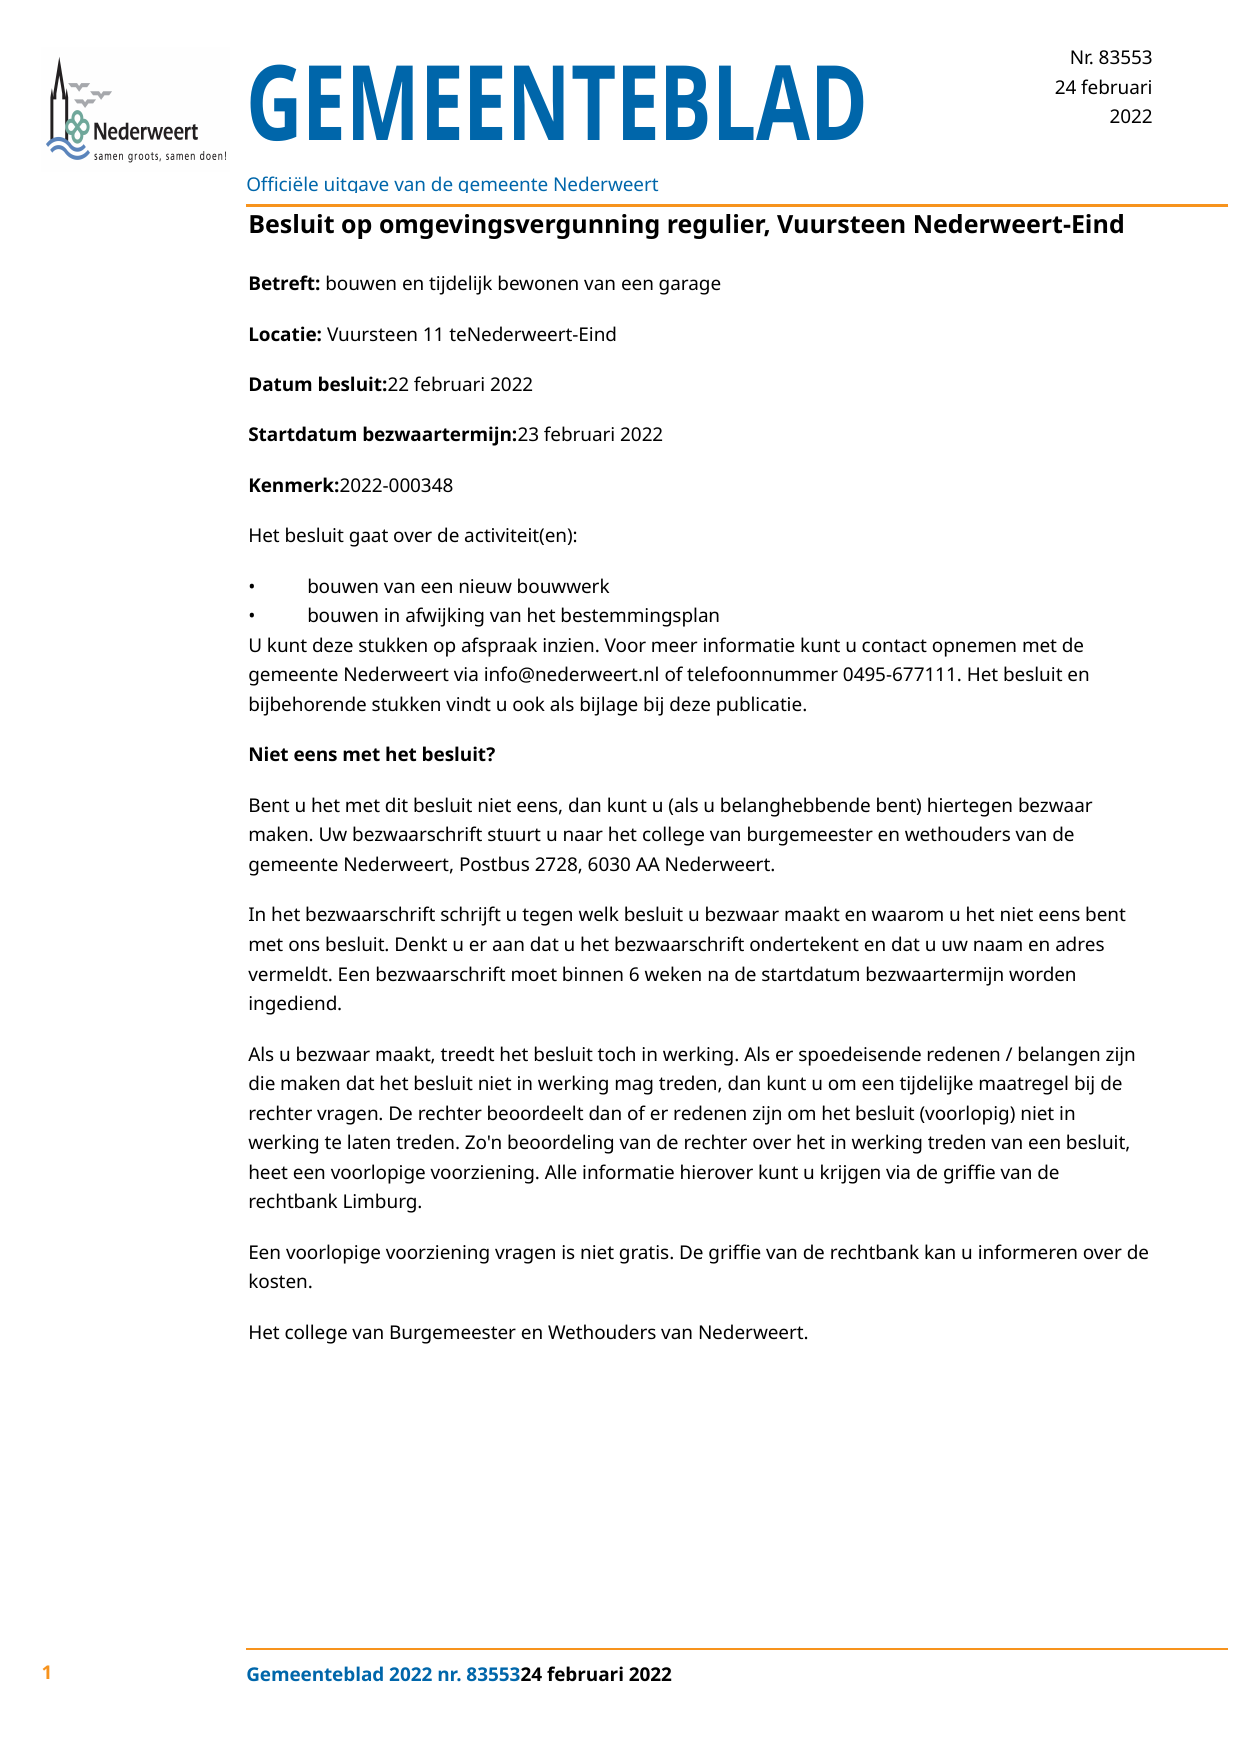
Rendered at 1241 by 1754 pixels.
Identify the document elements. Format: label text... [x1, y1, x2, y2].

text Datum besluit:22 februari 2022 [248, 371, 1152, 397]
text U kunt deze stukken op afspraak inzien. Voor meer informatie kunt u contact opnemen met de gemeente Nederweert via info@nederweert.nl of telefoonnummer 0495-677111. Het besluit en bijbehorende stukken vindt u ook als bijlage bij deze publicatie. [248, 632, 1152, 717]
list bouwen in afwijking van het bestemmingsplan [248, 602, 1152, 628]
text Bent u het met dit besluit niet eens, dan kunt u (als u belanghebbende bent) hiertegen bezwaar maken. Uw bezwaarschrift stuurt u naar het college van burgemeester en wethouders van de gemeente Nederweert, Postbus 2728, 6030 AA Nederweert. [248, 792, 1152, 877]
text Als u bezwaar maakt, treedt het besluit toch in werking. Als er spoedeisende redenen / belangen zijn die maken dat het besluit niet in werking mag treden, dan kunt u om een tijdelijke maatregel bij de rechter vragen. De rechter beoordeelt dan of er redenen zijn om het besluit (voorlopig) niet in werking te laten treden. Zo'n beoordeling van de rechter over het in werking treden van een besluit, heet een voorlopige voorziening. Alle informatie hierover kunt u krijgen via de griffie van de rechtbank Limburg. [248, 1041, 1152, 1214]
text Een voorlopige voorziening vragen is niet gratis. De griffie van de rechtbank kan u informeren over de kosten. [248, 1239, 1152, 1294]
text Startdatum bezwaartermijn:23 februari 2022 [248, 422, 1152, 447]
text Niet eens met het besluit? [248, 742, 1152, 767]
text Het besluit gaat over de activiteit(en): [248, 522, 1152, 548]
text Kenmerk:2022-000348 [248, 472, 1152, 498]
text Locatie: Vuursteen 11 teNederweert-Eind [248, 321, 1152, 346]
list bouwen van een nieuw bouwwerk [248, 573, 1152, 598]
picture [41, 47, 231, 172]
text Het college van Burgemeester en Wethouders van Nederweert. [248, 1319, 1152, 1345]
text Besluit op omgevingsvergunning regulier, Vuursteen Nederweert-Eind [248, 207, 1152, 241]
text Betreft: bouwen en tijdelijk bewonen van een garage [248, 270, 1152, 296]
text In het bezwaarschrift schrijft u tegen welk besluit u bezwaar maakt en waarom u het niet eens bent met ons besluit. Denkt u er aan dat u het bezwaarschrift ondertekent en dat u uw naam en adres vermeldt. Een bezwaarschrift moet binnen 6 weken na de startdatum bezwaartermijn worden ingediend. [248, 902, 1152, 1016]
